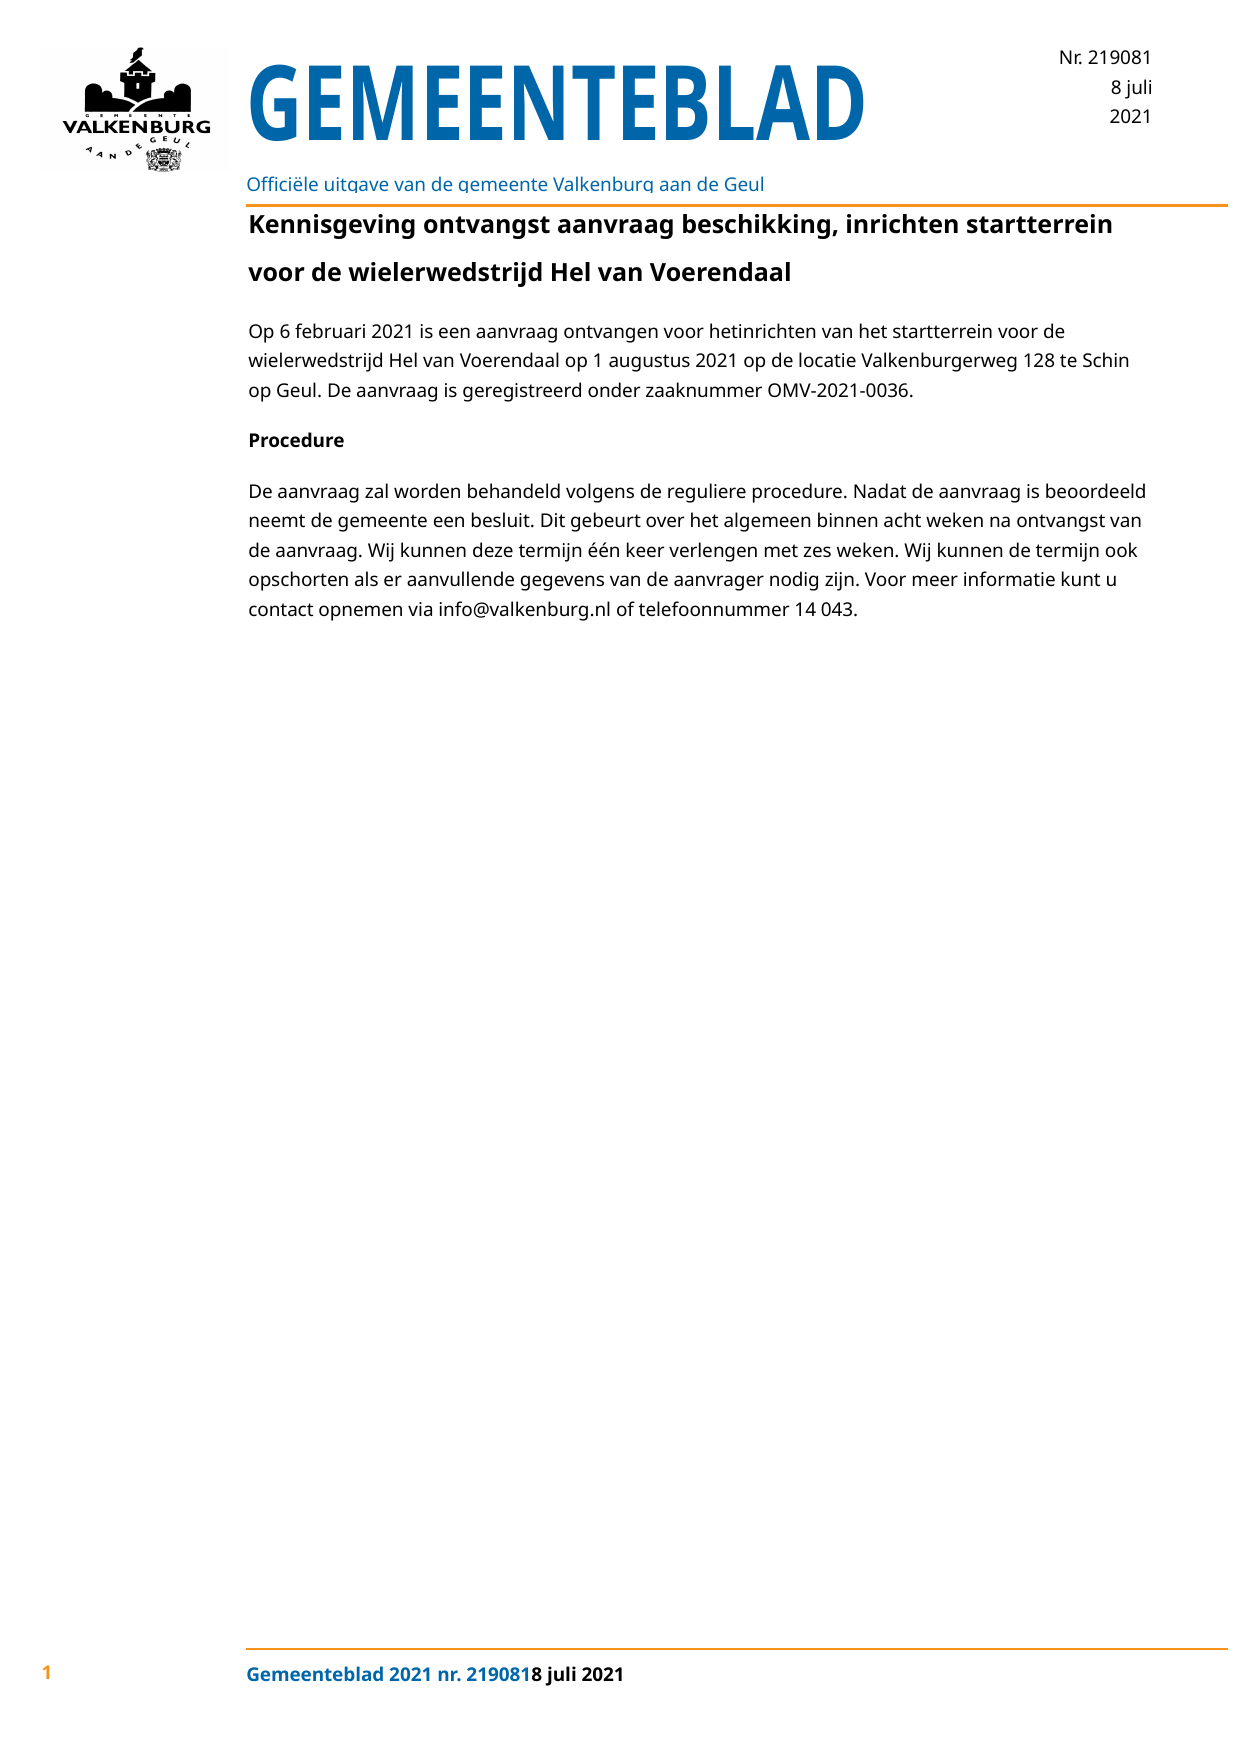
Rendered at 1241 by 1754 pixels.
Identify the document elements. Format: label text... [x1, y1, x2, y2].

text Op 6 februari 2021 is een aanvraag ontvangen voor hetinrichten van het startterrein voor de wielerwedstrijd Hel van Voerendaal op 1 augustus 2021 op de locatie Valkenburgerweg 128 te Schin op Geul. De aanvraag is geregistreerd onder zaaknummer OMV-2021-0036. [248, 318, 1152, 403]
picture [41, 47, 231, 172]
text Procedure [248, 427, 1152, 453]
text De aanvraag zal worden behandeld volgens de reguliere procedure. Nadat de aanvraag is beoordeeld neemt de gemeente een besluit. Dit gebeurt over het algemeen binnen acht weken na ontvangst van de aanvraag. Wij kunnen deze termijn één keer verlengen met zes weken. Wij kunnen de termijn ook opschorten als er aanvullende gegevens van de aanvrager nodig zijn. Voor meer informatie kunt u contact opnemen via info@valkenburg.nl of telefoonnummer 14 043. [248, 478, 1152, 622]
text Kennisgeving ontvangst aanvraag beschikking, inrichten startterrein voor de wielerwedstrijd Hel van Voerendaal [248, 207, 1152, 288]
